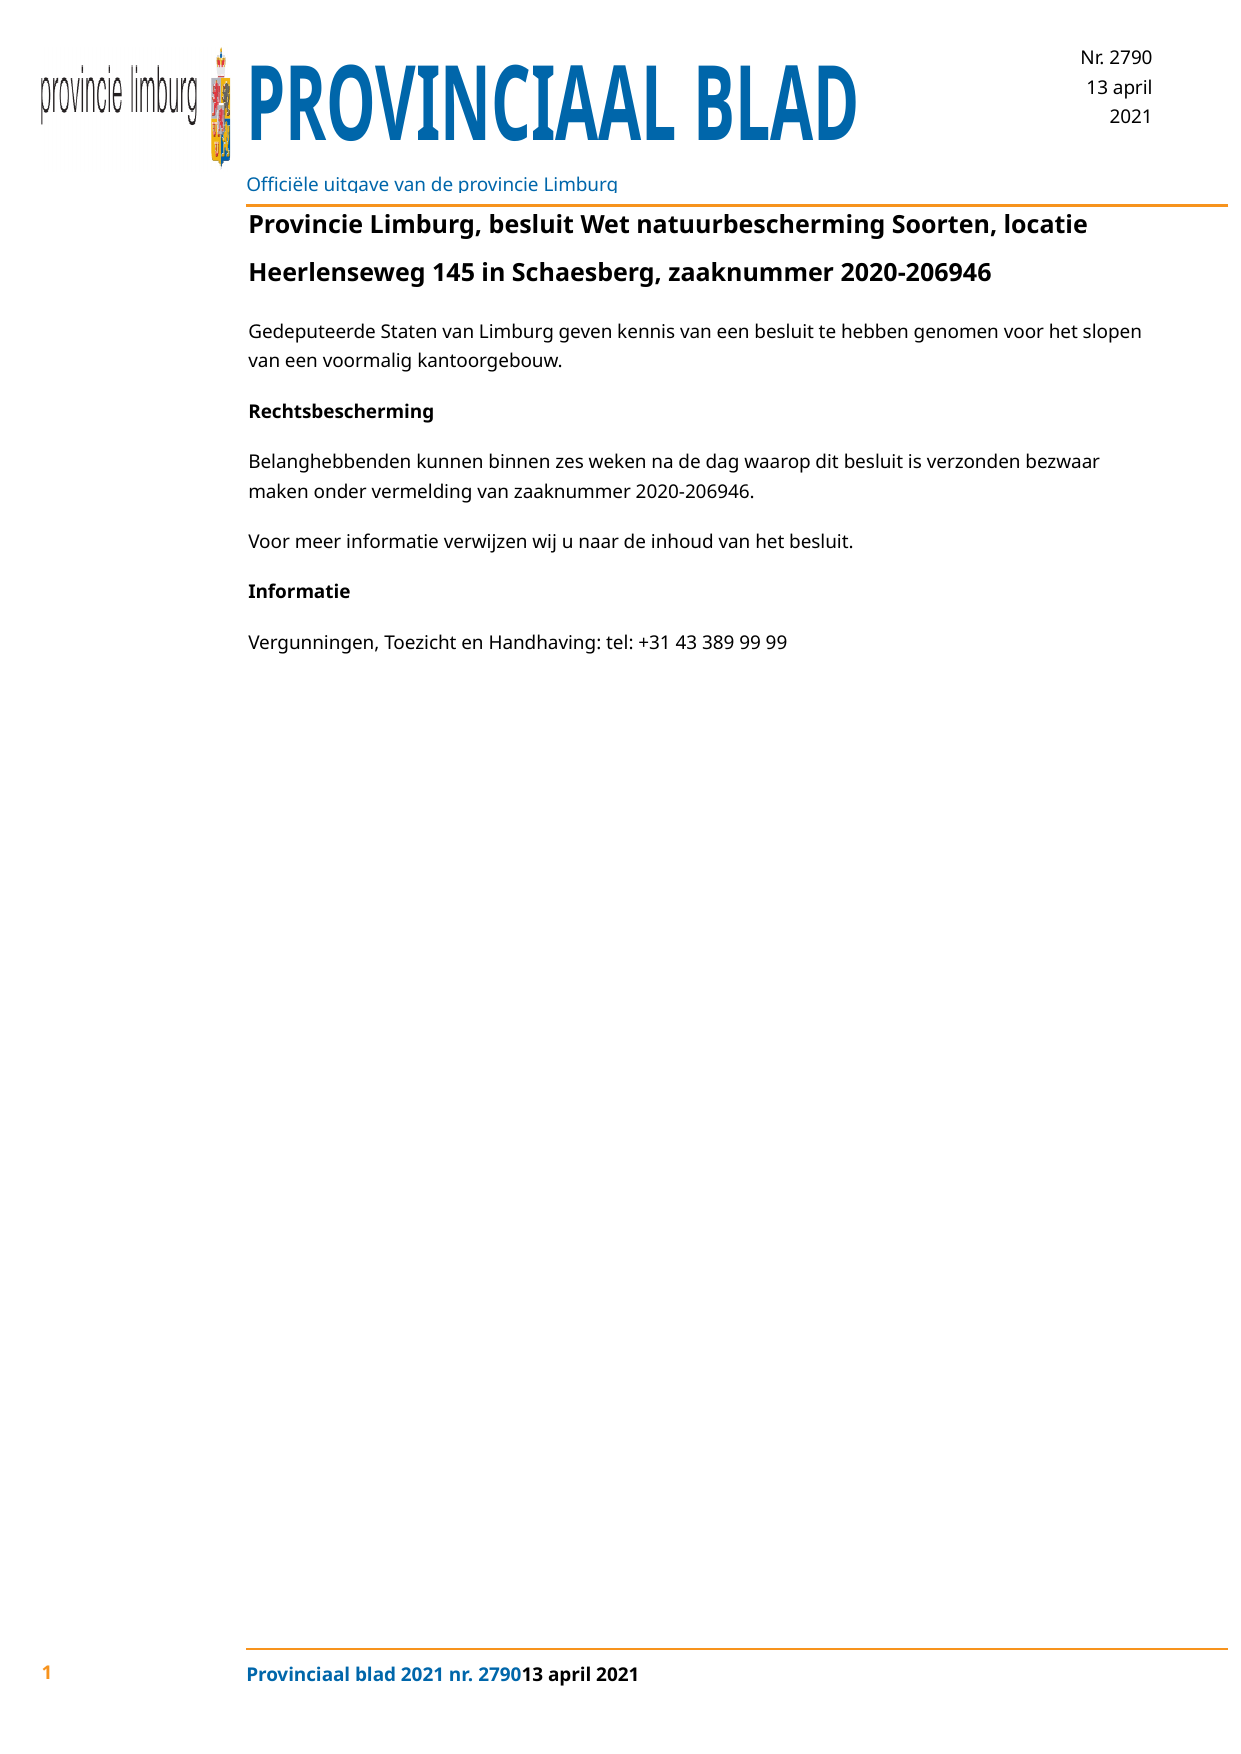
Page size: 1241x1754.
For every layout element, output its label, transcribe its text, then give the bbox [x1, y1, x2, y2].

text Vergunningen, Toezicht en Handhaving: tel: +31 43 389 99 99 [248, 629, 1152, 655]
text Gedeputeerde Staten van Limburg geven kennis van een besluit te hebben genomen voor het slopen van een voormalig kantoorgebouw. [248, 318, 1152, 373]
text Rechtsbescherming [248, 398, 1152, 424]
text Informatie [248, 579, 1152, 604]
text Provincie Limburg, besluit Wet natuurbescherming Soorten, locatie Heerlenseweg 145 in Schaesberg, zaaknummer 2020-206946 [248, 207, 1152, 288]
picture [41, 47, 231, 172]
text Voor meer informatie verwijzen wij u naar de inhoud van het besluit. [248, 528, 1152, 554]
text Belanghebbenden kunnen binnen zes weken na de dag waarop dit besluit is verzonden bezwaar maken onder vermelding van zaaknummer 2020-206946. [248, 448, 1152, 504]
